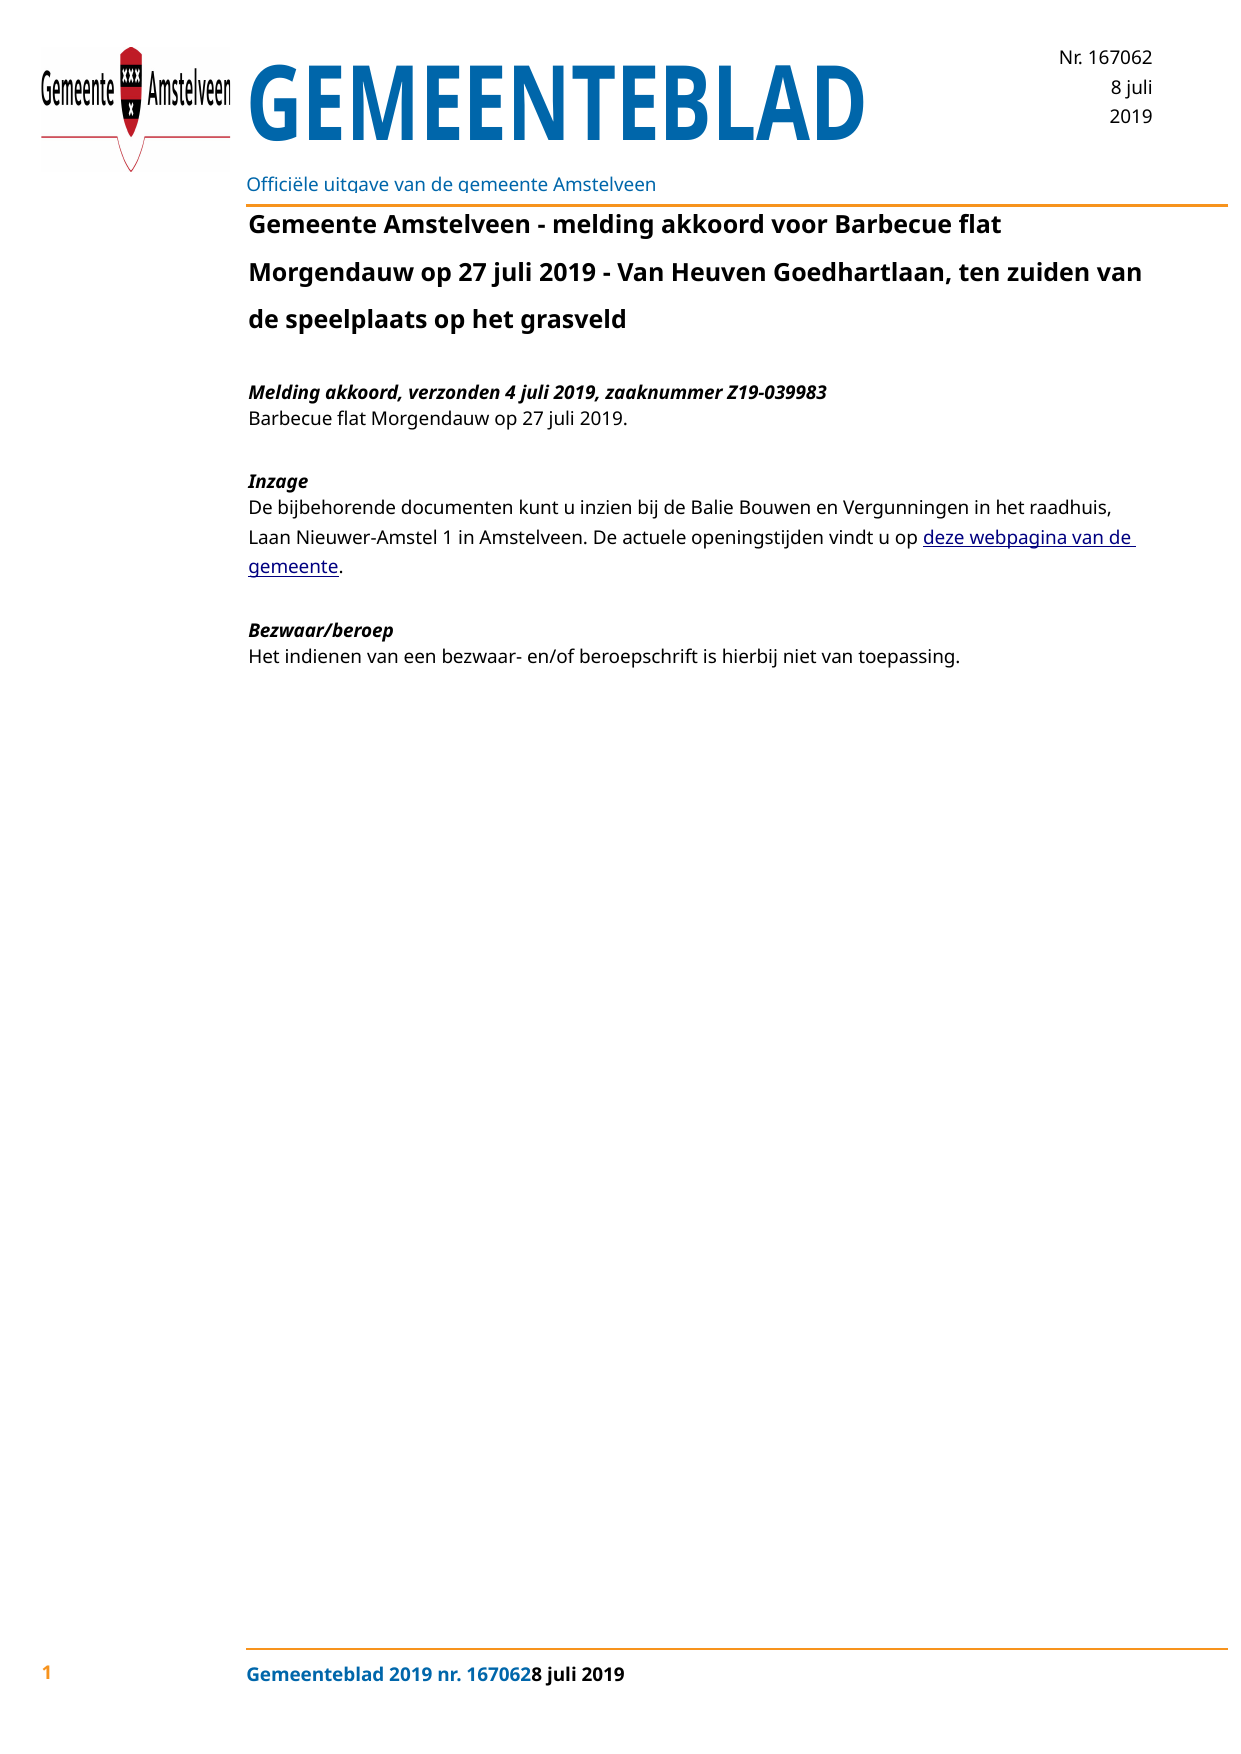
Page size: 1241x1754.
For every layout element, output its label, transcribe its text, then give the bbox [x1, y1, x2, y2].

text Inzage [248, 469, 1152, 494]
text Melding akkoord, verzonden 4 juli 2019, zaaknummer Z19-039983 [248, 379, 1152, 405]
text Barbecue flat Morgendauw op 27 juli 2019. [248, 405, 1152, 431]
text Het indienen van een bezwaar- en/of beroepschrift is hierbij niet van toepassing. [248, 643, 1152, 669]
text Bezwaar/beroep [248, 618, 1152, 643]
text De bijbehorende documenten kunt u inzien bij de Balie Bouwen en Vergunningen in het raadhuis, Laan Nieuwer-Amstel 1 in Amstelveen. De actuele openingstijden vindt u op deze webpagina van de gemeente. [248, 494, 1152, 579]
text Gemeente Amstelveen - melding akkoord voor Barbecue flat Morgendauw op 27 juli 2019 - Van Heuven Goedhartlaan, ten zuiden van de speelplaats op het grasveld [248, 207, 1152, 336]
picture [41, 47, 231, 172]
